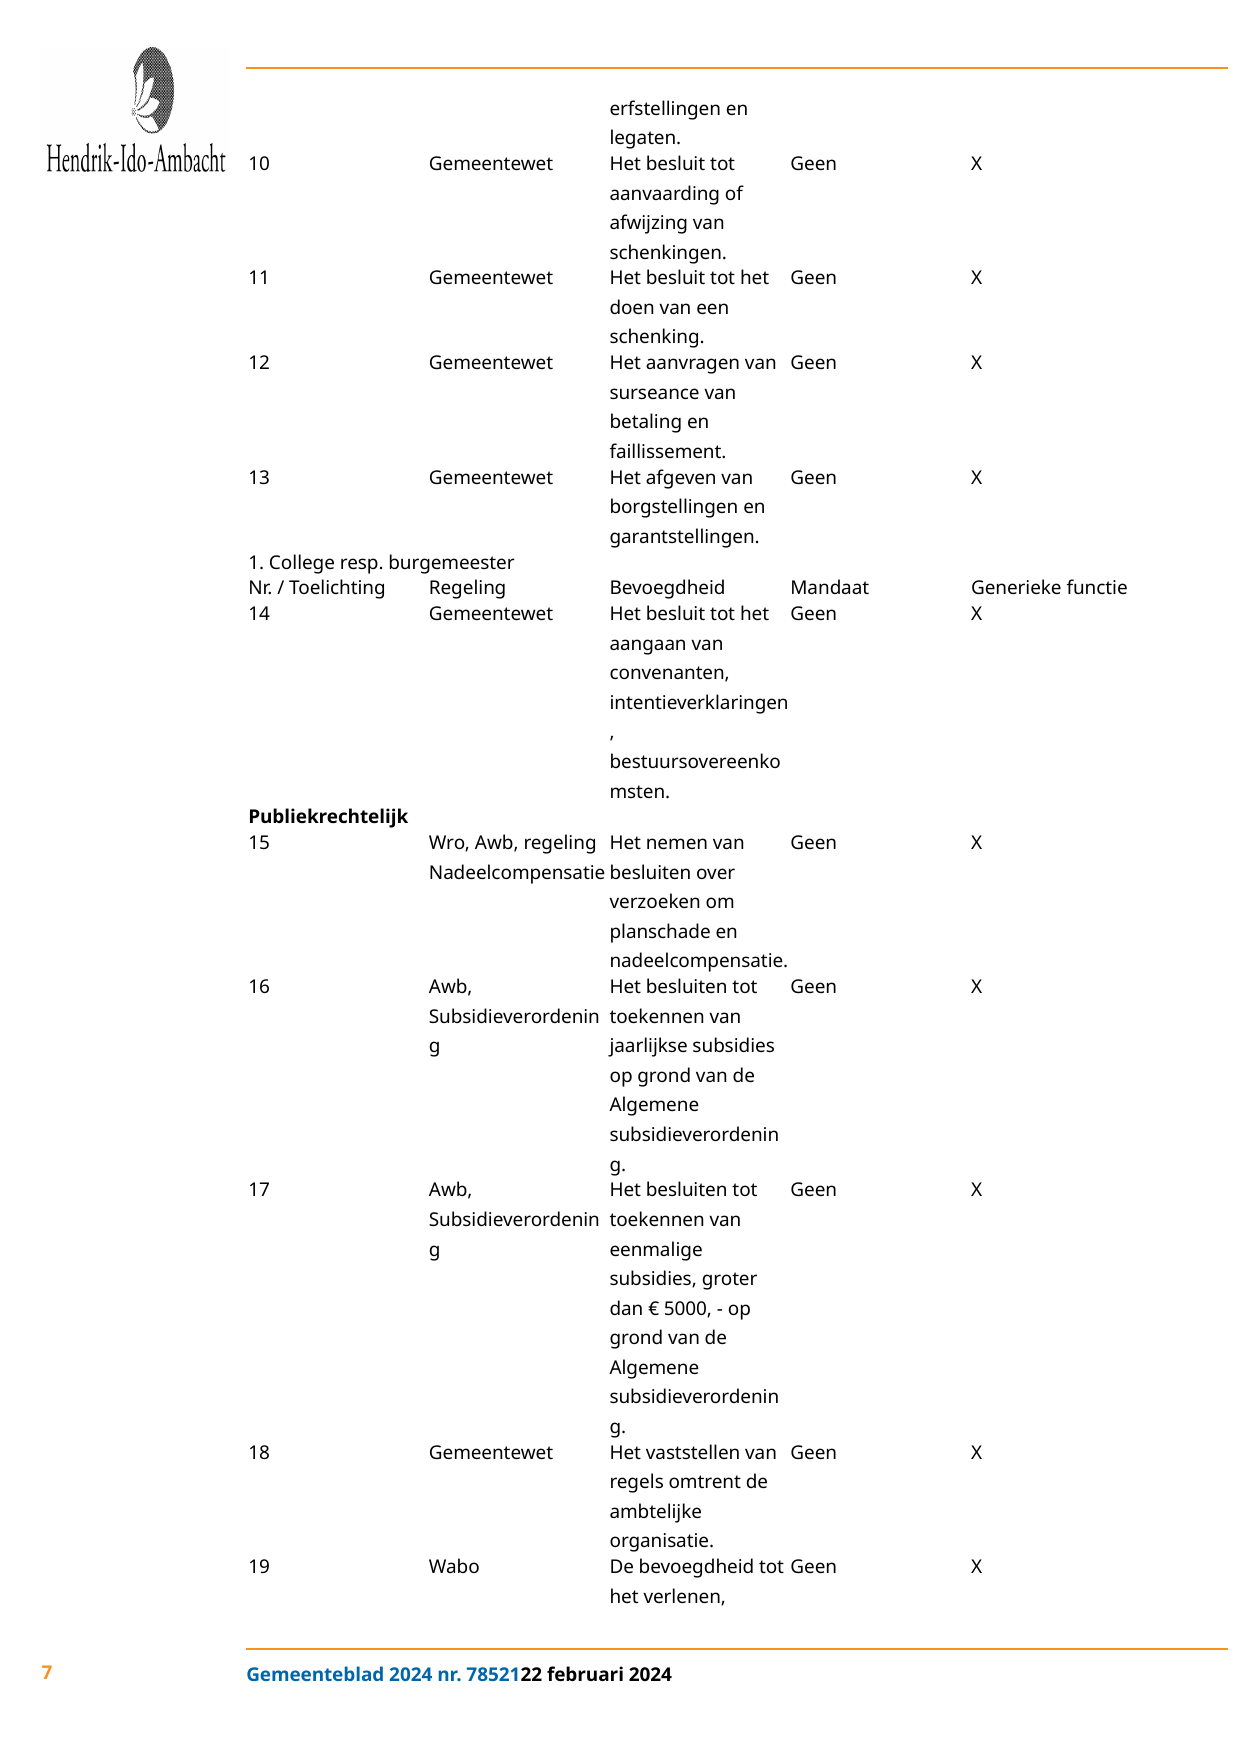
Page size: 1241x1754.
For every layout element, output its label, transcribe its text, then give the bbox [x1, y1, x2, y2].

table_cell Gemeentewet [429, 265, 609, 349]
table_cell Geen [790, 973, 971, 1177]
table_cell De bevoegdheid tot het verlenen, [609, 1554, 790, 1609]
table_cell Wabo [429, 1554, 609, 1609]
table_cell Gemeentewet [429, 1439, 609, 1553]
table_cell Geen [790, 829, 971, 973]
table_cell X [971, 265, 1152, 349]
table_cell Het besluiten tot toekennen van eenmalige subsidies, groter dan € 5000, - op grond van de Algemene subsidieverordening. [609, 1177, 790, 1439]
table_cell 16 [248, 973, 429, 1177]
table_cell Geen [790, 600, 971, 803]
table_cell X [971, 600, 1152, 803]
table_cell Geen [790, 1439, 971, 1553]
table_cell 14 [248, 600, 429, 803]
table_cell erfstellingen en legaten. [609, 95, 790, 150]
table_cell Wro, Awb, regeling Nadeelcompensatie [429, 829, 609, 973]
table_cell [790, 95, 971, 150]
table_cell Het besluit tot het aangaan van convenanten, intentieverklaringen, bestuursovereenkomsten. [609, 600, 790, 803]
table_cell Geen [790, 1554, 971, 1609]
table_cell 10 [248, 150, 429, 264]
table_cell 11 [248, 265, 429, 349]
table_cell Het besluit tot het doen van een schenking. [609, 265, 790, 349]
table_cell 19 [248, 1554, 429, 1609]
table_cell X [971, 829, 1152, 973]
table_cell 1. College resp. burgemeester [248, 549, 1152, 574]
table_cell 17 [248, 1177, 429, 1439]
table_cell X [971, 350, 1152, 464]
table_cell Mandaat [790, 575, 971, 600]
table_cell Gemeentewet [429, 600, 609, 803]
table_cell Generieke functie [971, 575, 1152, 600]
table_cell [429, 95, 609, 150]
table_cell Geen [790, 150, 971, 264]
table_cell Het afgeven van borgstellingen en garantstellingen. [609, 464, 790, 549]
table_cell Bevoegdheid [609, 575, 790, 600]
table_cell X [971, 1439, 1152, 1553]
table_cell Gemeentewet [429, 464, 609, 549]
table_cell Het aanvragen van surseance van betaling en faillissement. [609, 350, 790, 464]
table_cell Geen [790, 265, 971, 349]
table_cell [971, 95, 1152, 150]
table_cell X [971, 973, 1152, 1177]
table_cell 15 [248, 829, 429, 973]
table_cell [248, 95, 429, 150]
picture [41, 47, 231, 172]
table_cell Het besluit tot aanvaarding of afwijzing van schenkingen. [609, 150, 790, 264]
table_cell Awb, Subsidieverordening [429, 1177, 609, 1439]
table_cell Geen [790, 464, 971, 549]
table_cell Geen [790, 350, 971, 464]
table_cell 18 [248, 1439, 429, 1553]
table_cell X [971, 464, 1152, 549]
table_cell Het nemen van besluiten over verzoeken om planschade en nadeelcompensatie. [609, 829, 790, 973]
table_cell Het besluiten tot toekennen van jaarlijkse subsidies op grond van de Algemene subsidieverordening. [609, 973, 790, 1177]
table_cell Geen [790, 1177, 971, 1439]
table_cell Regeling [429, 575, 609, 600]
table_cell X [971, 1177, 1152, 1439]
table_cell X [971, 150, 1152, 264]
table_cell 13 [248, 464, 429, 549]
table_cell Publiekrechtelijk [248, 804, 1152, 829]
table_cell 12 [248, 350, 429, 464]
table_cell Het vaststellen van regels omtrent de ambtelijke organisatie. [609, 1439, 790, 1553]
table_cell Gemeentewet [429, 150, 609, 264]
table_cell Awb, Subsidieverordening [429, 973, 609, 1177]
table_cell X [971, 1554, 1152, 1609]
table_cell Gemeentewet [429, 350, 609, 464]
table_cell Nr. / Toelichting [248, 575, 429, 600]
